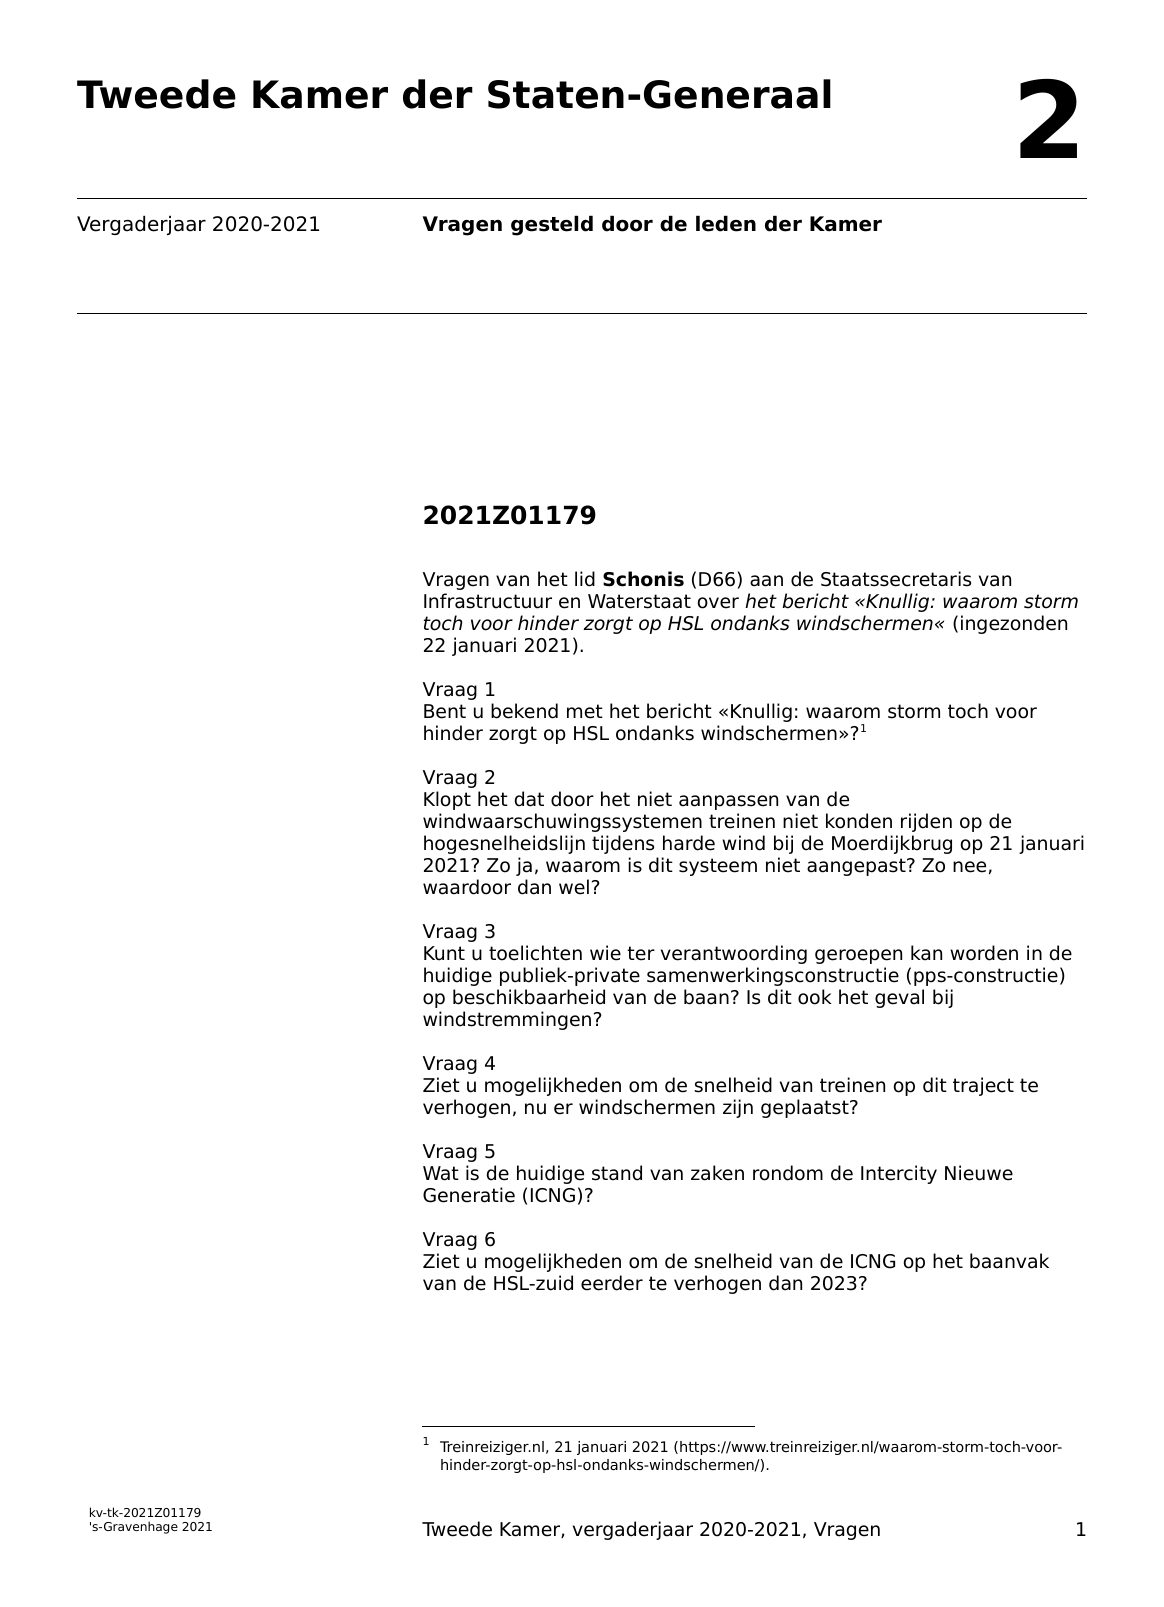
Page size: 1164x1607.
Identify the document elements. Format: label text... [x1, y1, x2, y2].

text Vraag 3 [422, 921, 1087, 943]
table_header Tweede Kamer der Staten-Generaal [77, 59, 886, 198]
text Vraag 4 [422, 1053, 1087, 1075]
text kv-tk-2021Z01179 [88, 1506, 323, 1520]
text 2021Z01179 [422, 501, 1087, 531]
text Treinreiziger.nl, 21 januari 2021 (https://www.treinreiziger.nl/waarom-storm-toch-voor-hinder-zorgt-op-hsl-ondanks-windschermen/). [422, 1435, 1087, 1474]
table_cell Vergaderjaar 2020-2021 [77, 199, 422, 313]
text Wat is de huidige stand van zaken rondom de Intercity Nieuwe Generatie (ICNG)? [422, 1163, 1087, 1207]
table_cell Vragen gesteld door de leden der Kamer [422, 199, 1087, 313]
table_header 2 [886, 59, 1087, 198]
text Vraag 5 [422, 1141, 1087, 1163]
text Vraag 6 [422, 1229, 1087, 1251]
text Klopt het dat door het niet aanpassen van de windwaarschuwingssystemen treinen niet konden rijden op de hogesnelheidslijn tijdens harde wind bij de Moerdijkbrug op 21 januari 2021? Zo ja, waarom is dit systeem niet aangepast? Zo nee, waardoor dan wel? [422, 789, 1087, 899]
text Ziet u mogelijkheden om de snelheid van de ICNG op het baanvak van de HSL-zuid eerder te verhogen dan 2023? [422, 1251, 1087, 1295]
text Vragen van het lid Schonis (D66) aan de Staatssecretaris van Infrastructuur en Waterstaat over het bericht «Knullig: waarom storm toch voor hinder zorgt op HSL ondanks windschermen« (ingezonden 22 januari 2021). [422, 569, 1087, 657]
text Vraag 1 [422, 679, 1087, 701]
text Bent u bekend met het bericht «Knullig: waarom storm toch voor hinder zorgt op HSL ondanks windschermen»? [422, 701, 1087, 745]
text Kunt u toelichten wie ter verantwoording geroepen kan worden in de huidige publiek-private samenwerkingsconstructie (pps-constructie) op beschikbaarheid van de baan? Is dit ook het geval bij windstremmingen? [422, 943, 1087, 1031]
text 's-Gravenhage 2021 [88, 1520, 323, 1534]
text Vraag 2 [422, 767, 1087, 789]
text Ziet u mogelijkheden om de snelheid van treinen op dit traject te verhogen, nu er windschermen zijn geplaatst? [422, 1075, 1087, 1119]
